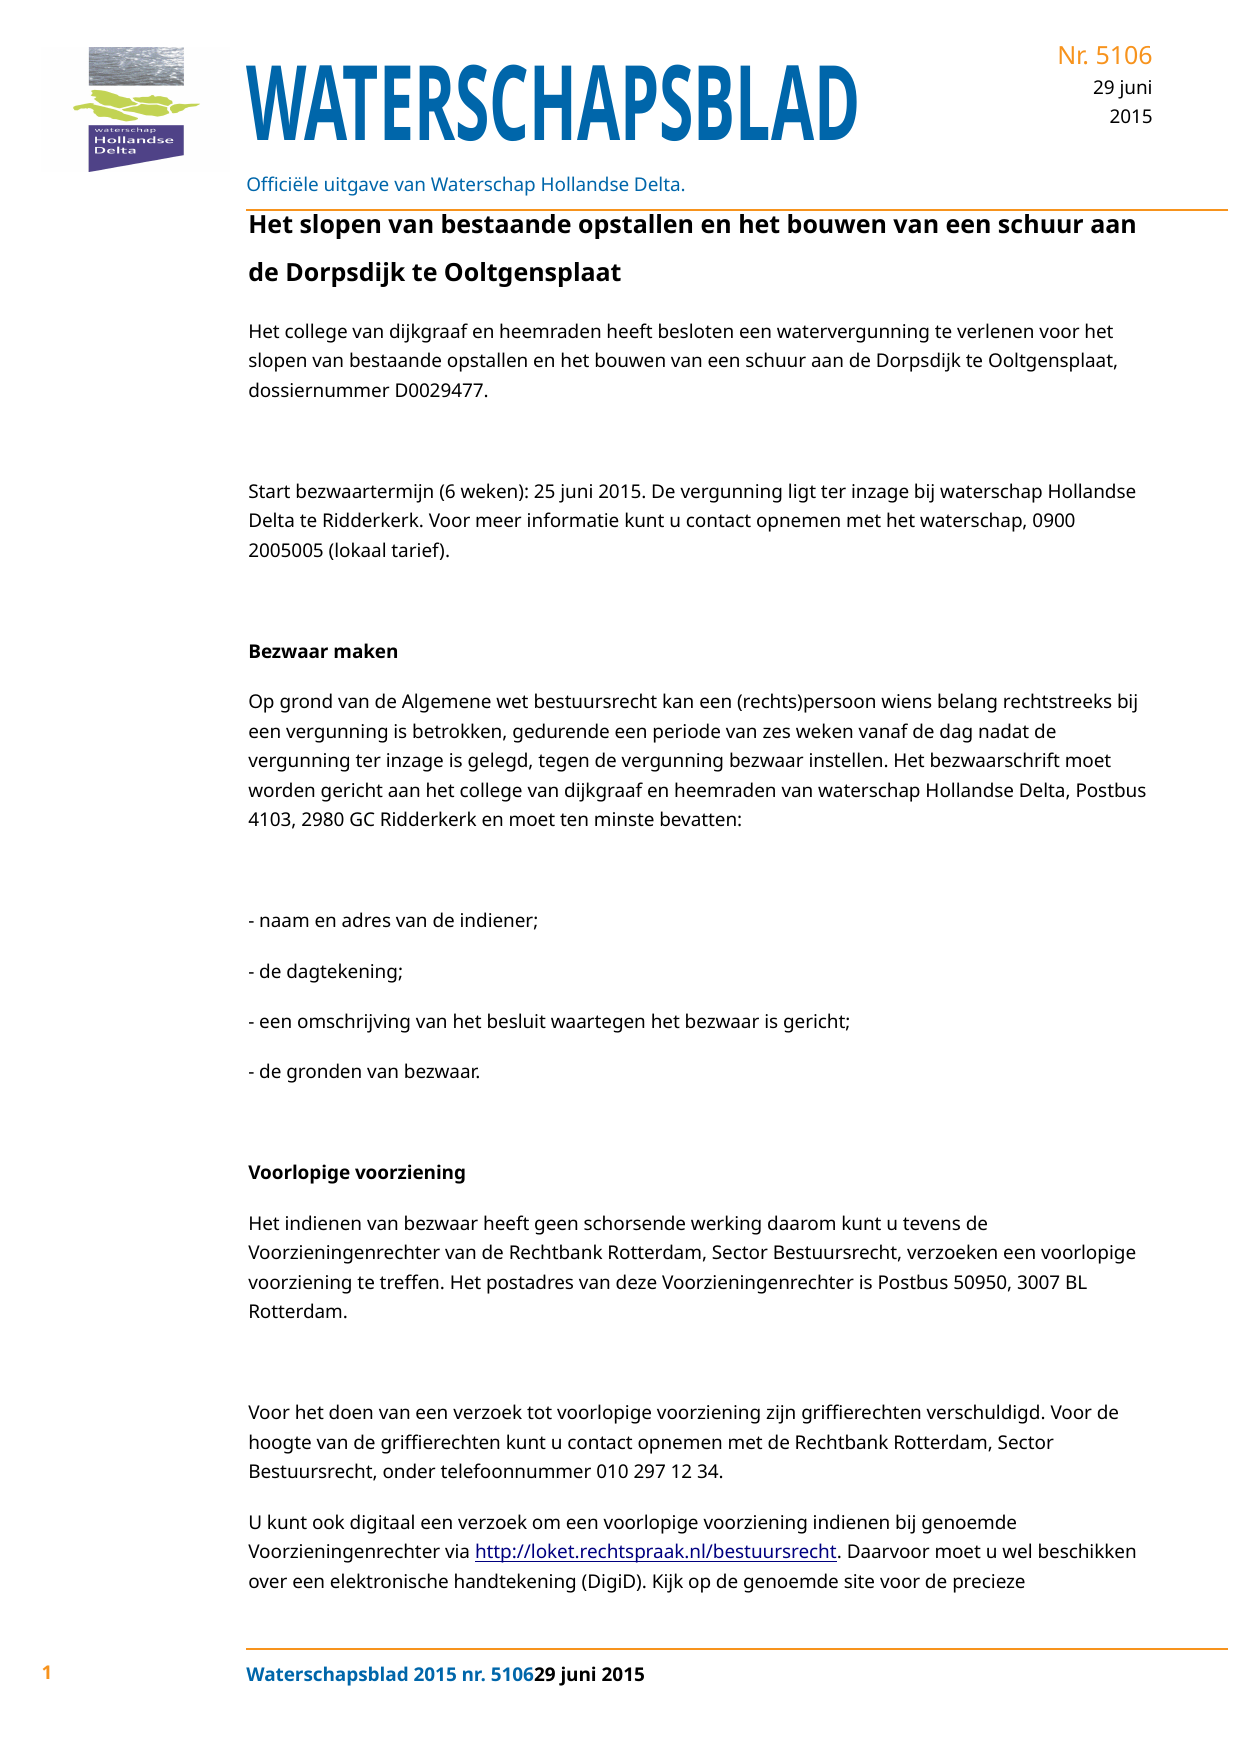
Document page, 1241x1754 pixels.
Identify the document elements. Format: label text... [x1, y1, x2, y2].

text Bezwaar maken [248, 638, 1152, 664]
text Voor het doen van een verzoek tot voorlopige voorziening zijn griffierechten verschuldigd. Voor de hoogte van de griffierechten kunt u contact opnemen met de Rechtbank Rotterdam, Sector Bestuursrecht, onder telefoonnummer 010 297 12 34. [248, 1399, 1152, 1484]
picture [41, 47, 231, 172]
text - naam en adres van de indiener; [248, 907, 1152, 933]
text - een omschrijving van het besluit waartegen het bezwaar is gericht; [248, 1008, 1152, 1034]
text - de gronden van bezwaar. [248, 1059, 1152, 1084]
text Voorlopige voorziening [248, 1159, 1152, 1185]
text Het slopen van bestaande opstallen en het bouwen van een schuur aan de Dorpsdijk te Ooltgensplaat [248, 211, 1152, 288]
text Het indienen van bezwaar heeft geen schorsende werking daarom kunt u tevens de Voorzieningenrechter van de Rechtbank Rotterdam, Sector Bestuursrecht, verzoeken een voorlopige voorziening te treffen. Het postadres van deze Voorzieningenrechter is Postbus 50950, 3007 BL Rotterdam. [248, 1210, 1152, 1324]
text - de dagtekening; [248, 958, 1152, 984]
text Op grond van de Algemene wet bestuursrecht kan een (rechts)persoon wiens belang rechtstreeks bij een vergunning is betrokken, gedurende een periode van zes weken vanaf de dag nadat de vergunning ter inzage is gelegd, tegen de vergunning bezwaar instellen. Het bezwaarschrift moet worden gericht aan het college van dijkgraaf en heemraden van waterschap Hollandse Delta, Postbus 4103, 2980 GC Ridderkerk en moet ten minste bevatten: [248, 688, 1152, 832]
text U kunt ook digitaal een verzoek om een voorlopige voorziening indienen bij genoemde Voorzieningenrechter via http://loket.rechtspraak.nl/bestuursrecht. Daarvoor moet u wel beschikken over een elektronische handtekening (DigiD). Kijk op de genoemde site voor de precieze [248, 1509, 1152, 1594]
text Het college van dijkgraaf en heemraden heeft besloten een watervergunning te verlenen voor het slopen van bestaande opstallen en het bouwen van een schuur aan de Dorpsdijk te Ooltgensplaat, dossiernummer D0029477. [248, 318, 1152, 403]
text Start bezwaartermijn (6 weken): 25 juni 2015. De vergunning ligt ter inzage bij waterschap Hollandse Delta te Ridderkerk. Voor meer informatie kunt u contact opnemen met het waterschap, 0900 2005005 (lokaal tarief). [248, 478, 1152, 563]
